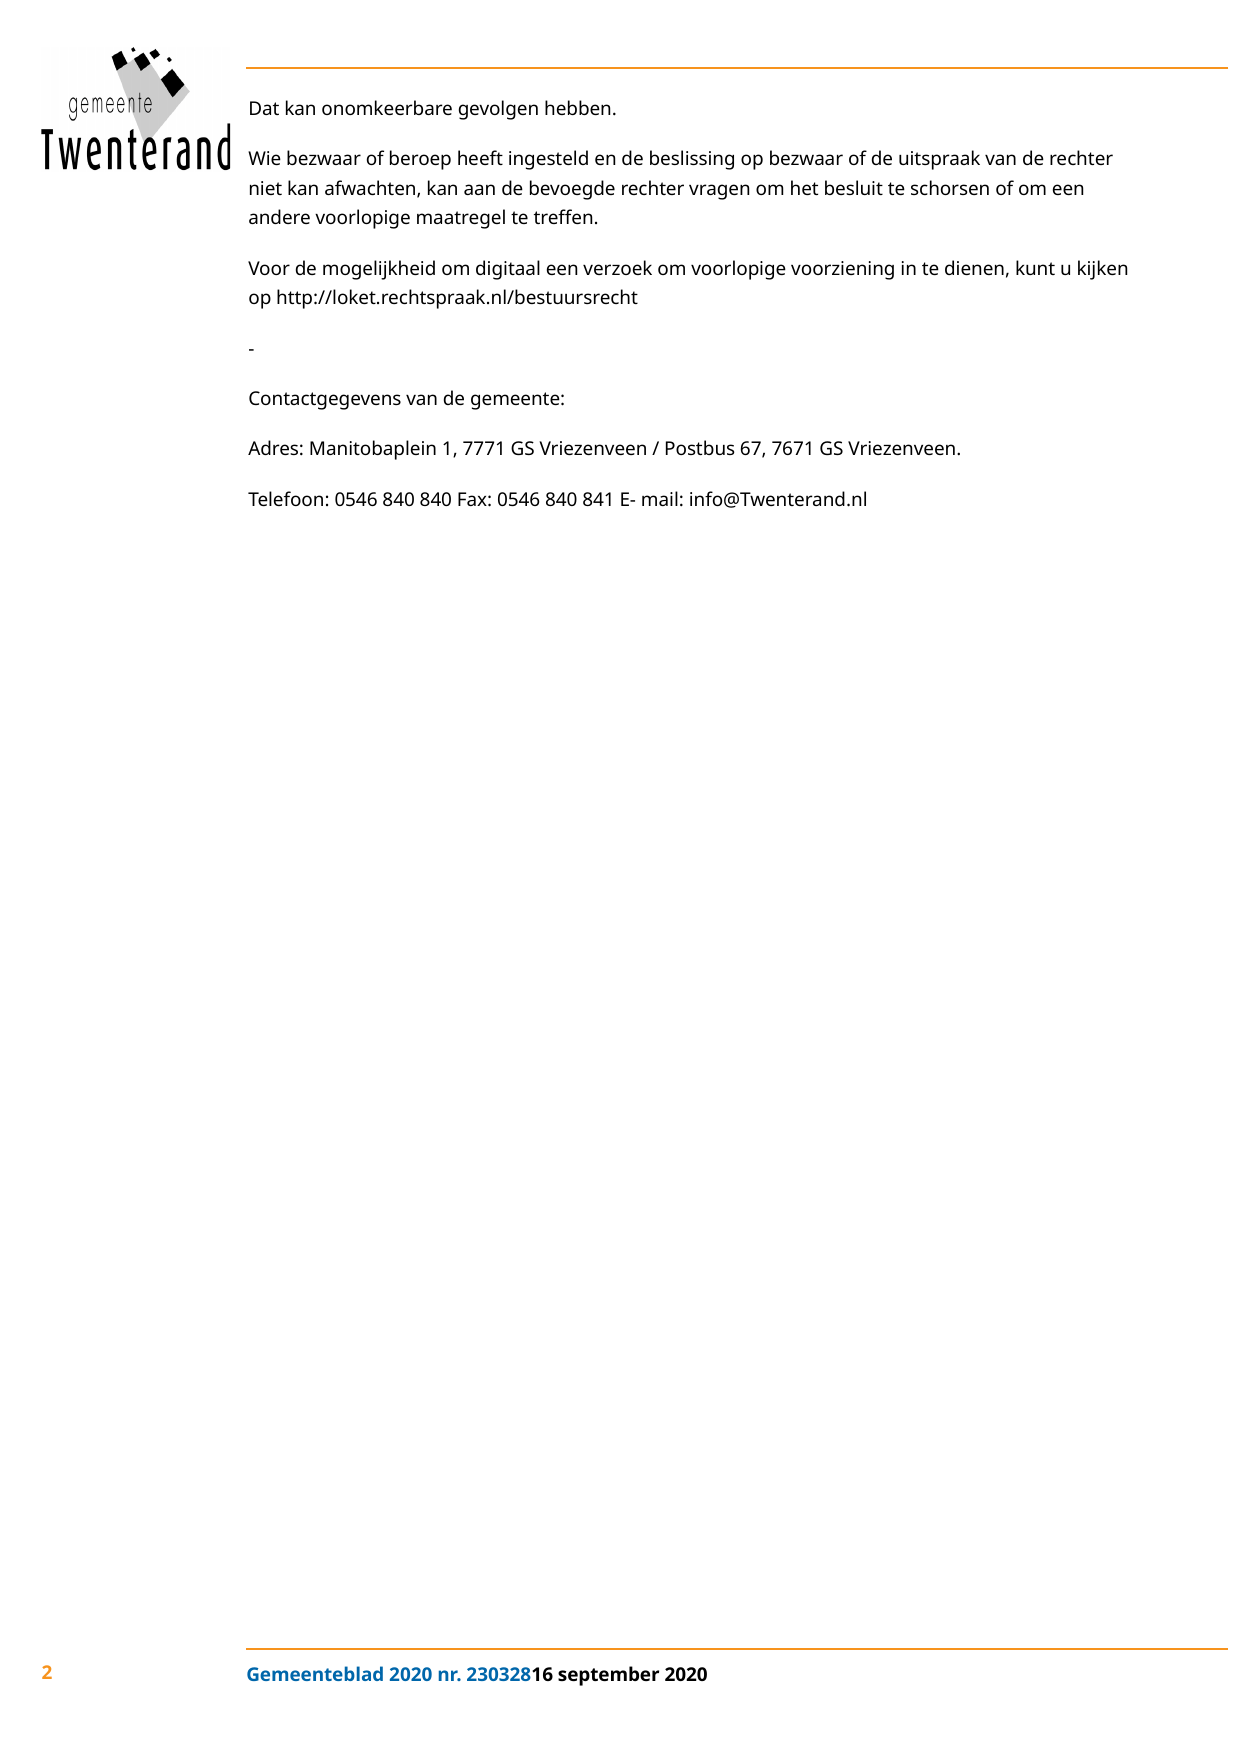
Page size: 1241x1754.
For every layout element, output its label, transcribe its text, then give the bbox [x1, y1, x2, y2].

text Telefoon: 0546 840 840 Fax: 0546 840 841 E- mail: info@Twenterand.nl [248, 486, 1152, 512]
text - [248, 335, 1152, 361]
text Contactgegevens van de gemeente: [248, 385, 1152, 411]
text Adres: Manitobaplein 1, 7771 GS Vriezenveen / Postbus 67, 7671 GS Vriezenveen. [248, 436, 1152, 461]
text Wie bezwaar of beroep heeft ingesteld en de beslissing op bezwaar of de uitspraak van de rechter niet kan afwachten, kan aan de bevoegde rechter vragen om het besluit te schorsen of om een andere voorlopige maatregel te treffen. [248, 145, 1152, 230]
picture [41, 47, 231, 172]
text Voor de mogelijkheid om digitaal een verzoek om voorlopige voorziening in te dienen, kunt u kijken op http://loket.rechtspraak.nl/bestuursrecht [248, 255, 1152, 310]
text Dat kan onomkeerbare gevolgen hebben. [248, 95, 1152, 121]
